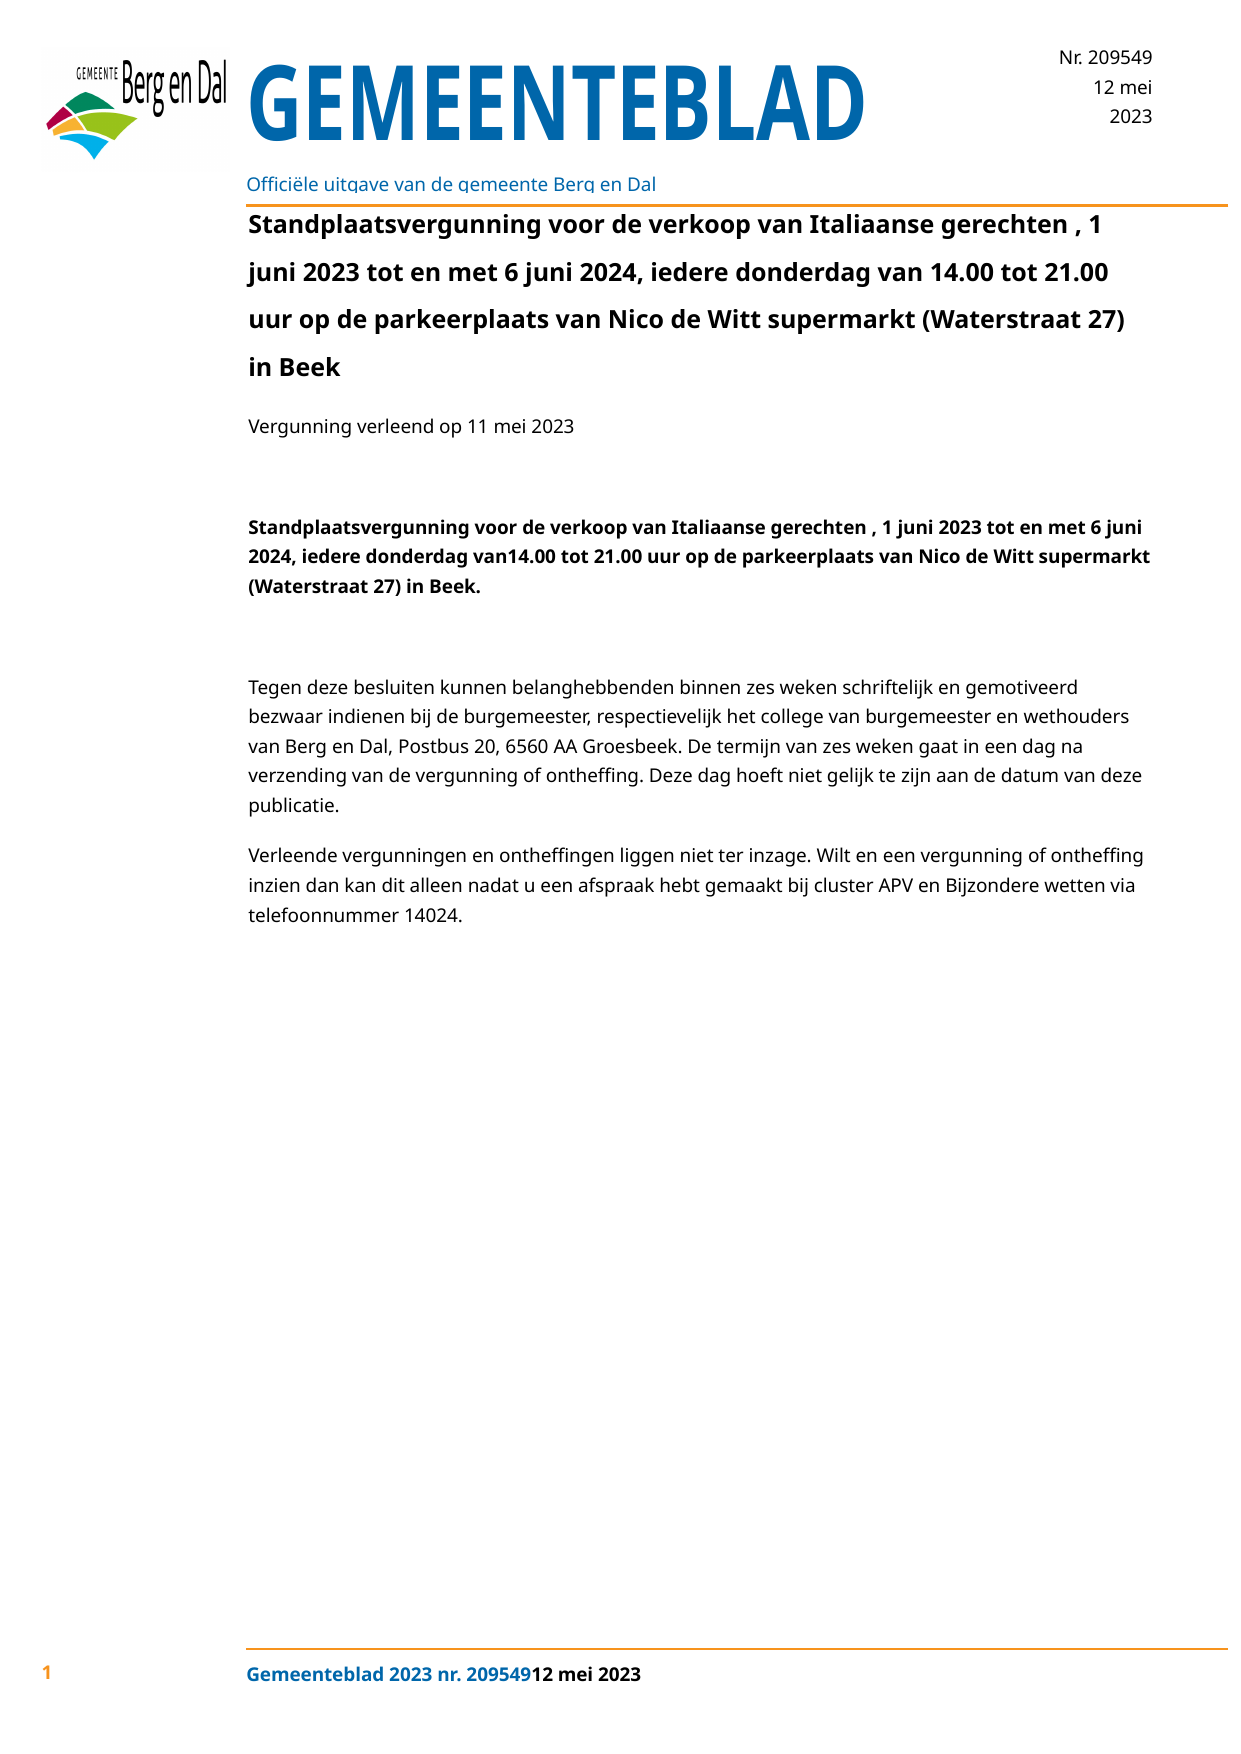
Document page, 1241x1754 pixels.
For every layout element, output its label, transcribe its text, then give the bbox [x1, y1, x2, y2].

text Verleende vergunningen en ontheffingen liggen niet ter inzage. Wilt en een vergunning of ontheffing inzien dan kan dit alleen nadat u een afspraak hebt gemaakt bij cluster APV en Bijzondere wetten via telefoonnummer 14024. [248, 843, 1152, 928]
text Standplaatsvergunning voor de verkoop van Italiaanse gerechten , 1 juni 2023 tot en met 6 juni 2024, iedere donderdag van14.00 tot 21.00 uur op de parkeerplaats van Nico de Witt supermarkt (Waterstraat 27) in Beek. [248, 514, 1152, 599]
picture [41, 47, 231, 172]
text Tegen deze besluiten kunnen belanghebbenden binnen zes weken schriftelijk en gemotiveerd bezwaar indienen bij de burgemeester, respectievelijk het college van burgemeester en wethouders van Berg en Dal, Postbus 20, 6560 AA Groesbeek. De termijn van zes weken gaat in een dag na verzending van de vergunning of ontheffing. Deze dag hoeft niet gelijk te zijn aan de datum van deze publicatie. [248, 674, 1152, 818]
text Vergunning verleend op 11 mei 2023 [248, 413, 1152, 439]
text Standplaatsvergunning voor de verkoop van Italiaanse gerechten , 1 juni 2023 tot en met 6 juni 2024, iedere donderdag van 14.00 tot 21.00 uur op de parkeerplaats van Nico de Witt supermarkt (Waterstraat 27) in Beek [248, 207, 1152, 384]
